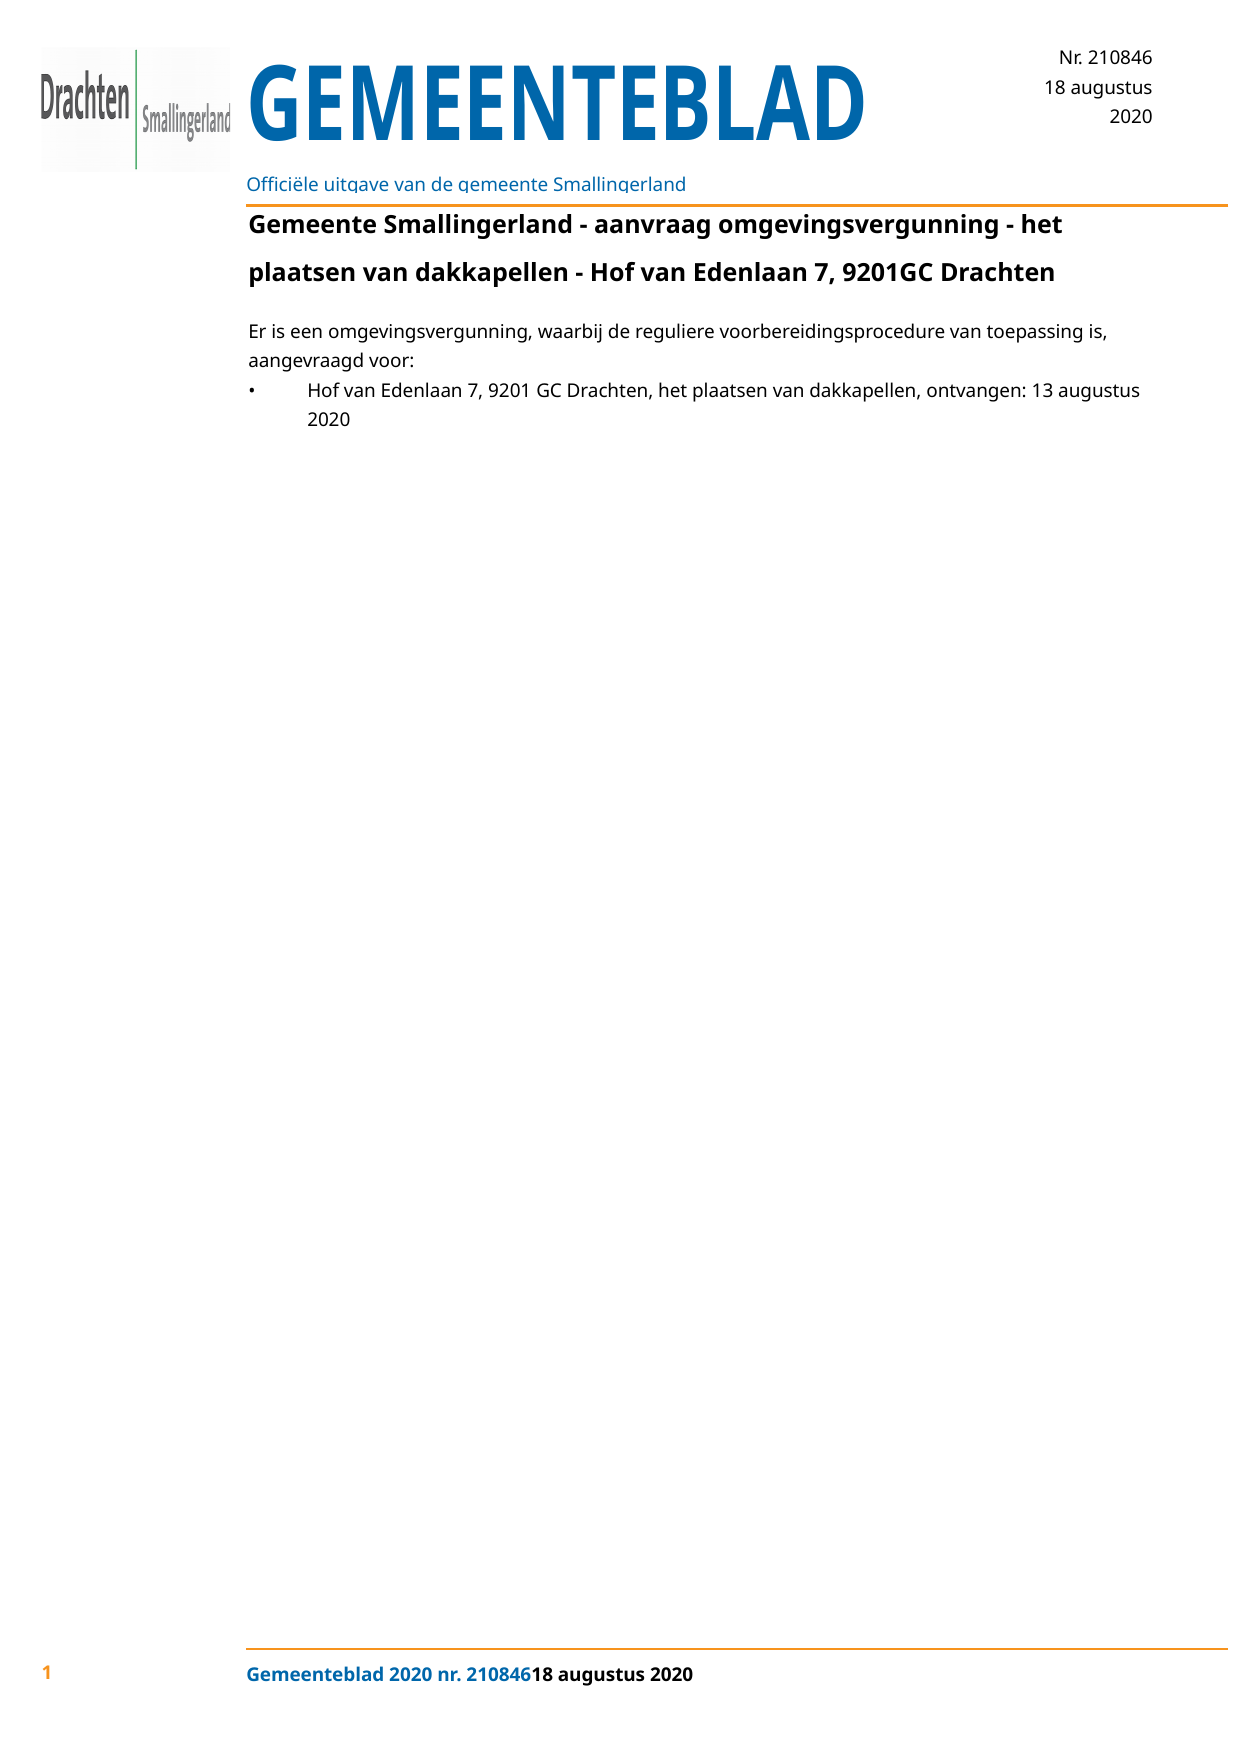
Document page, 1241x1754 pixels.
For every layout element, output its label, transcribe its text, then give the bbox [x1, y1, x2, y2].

list Hof van Edenlaan 7, 9201 GC Drachten, het plaatsen van dakkapellen, ontvangen: 13 augustus 2020 [248, 377, 1152, 432]
text Er is een omgevingsvergunning, waarbij de reguliere voorbereidingsprocedure van toepassing is, aangevraagd voor: [248, 318, 1152, 373]
text Gemeente Smallingerland - aanvraag omgevingsvergunning - het plaatsen van dakkapellen - Hof van Edenlaan 7, 9201GC Drachten [248, 207, 1152, 288]
picture [41, 47, 231, 172]
